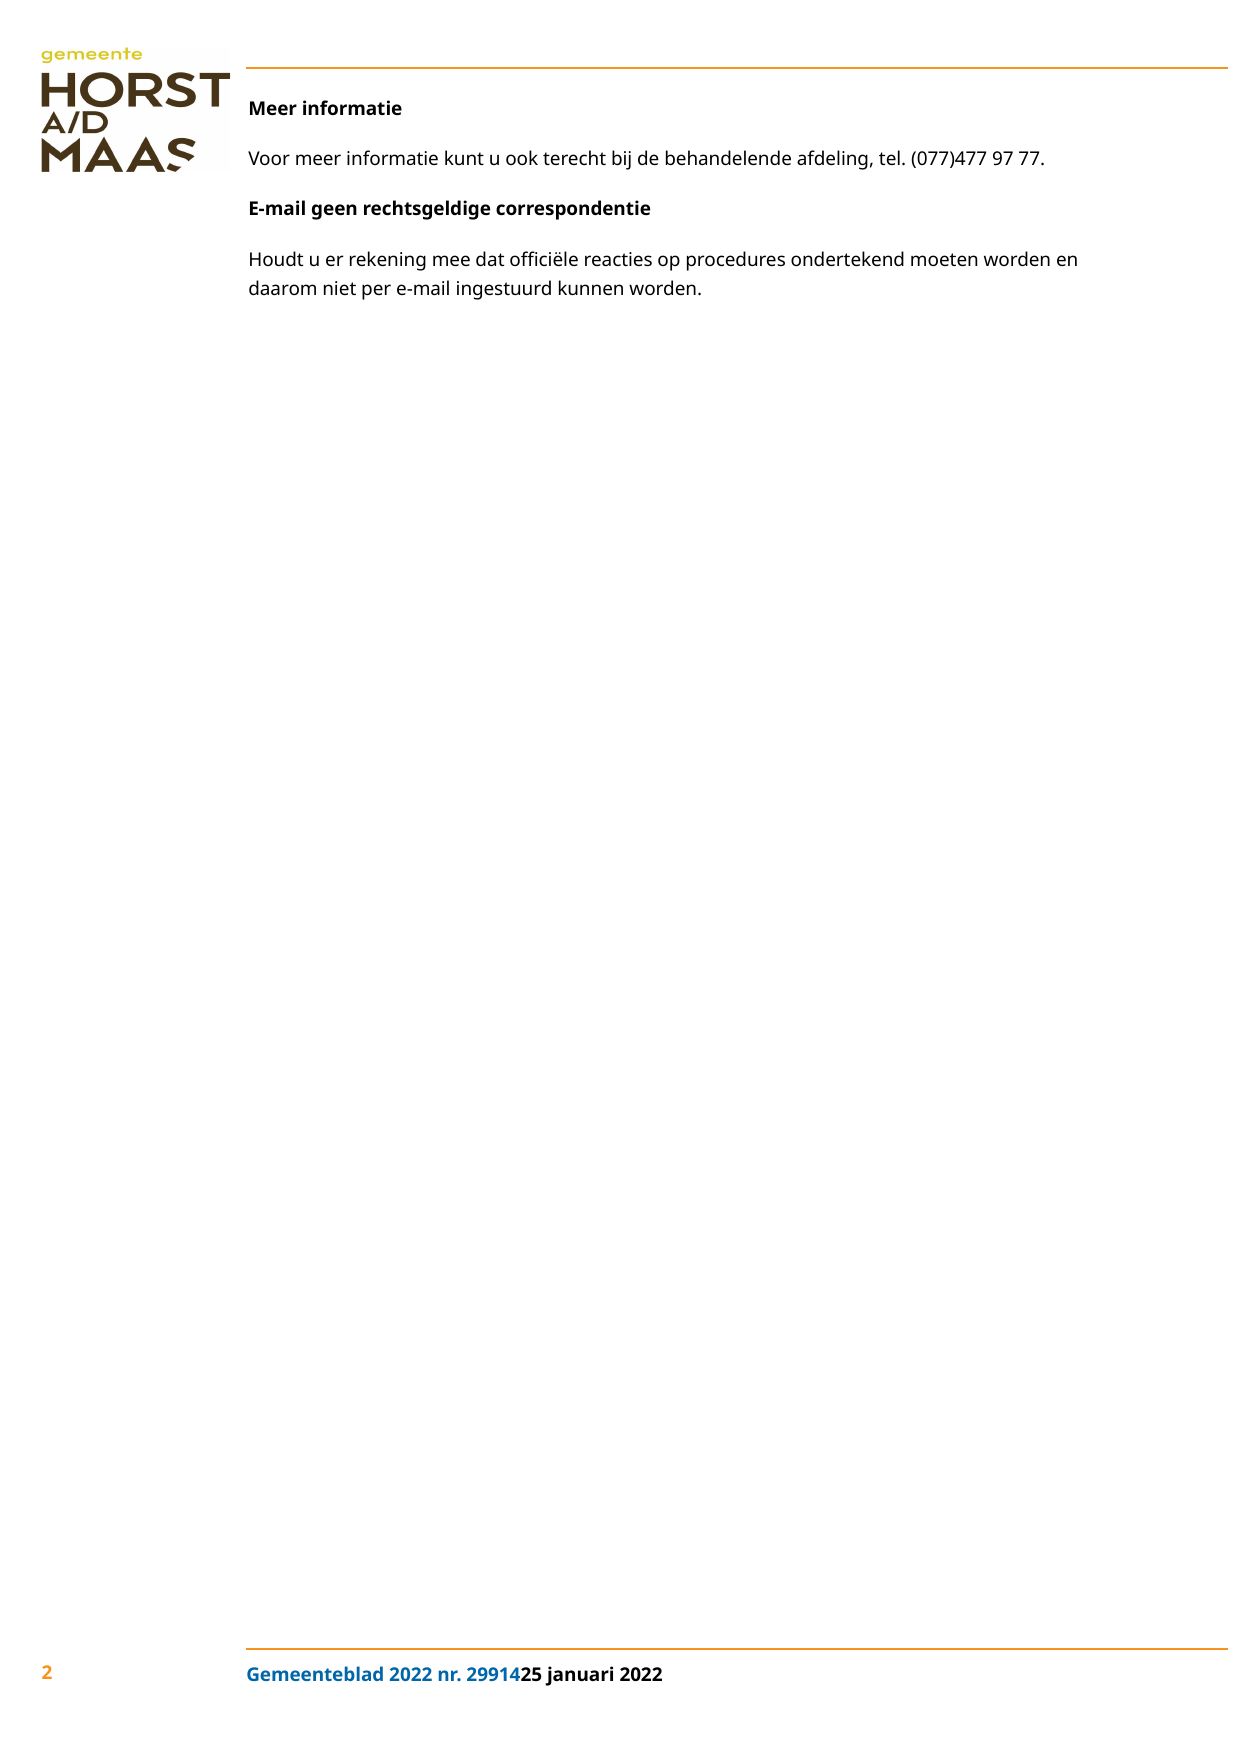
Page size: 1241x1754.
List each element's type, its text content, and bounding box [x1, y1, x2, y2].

text Voor meer informatie kunt u ook terecht bij de behandelende afdeling, tel. (077)477 97 77. [248, 145, 1152, 171]
picture [41, 47, 231, 172]
text Houdt u er rekening mee dat officiële reacties op procedures ondertekend moeten worden en daarom niet per e-mail ingestuurd kunnen worden. [248, 246, 1152, 301]
text Meer informatie [248, 95, 1152, 121]
text E-mail geen rechtsgeldige correspondentie [248, 196, 1152, 221]
